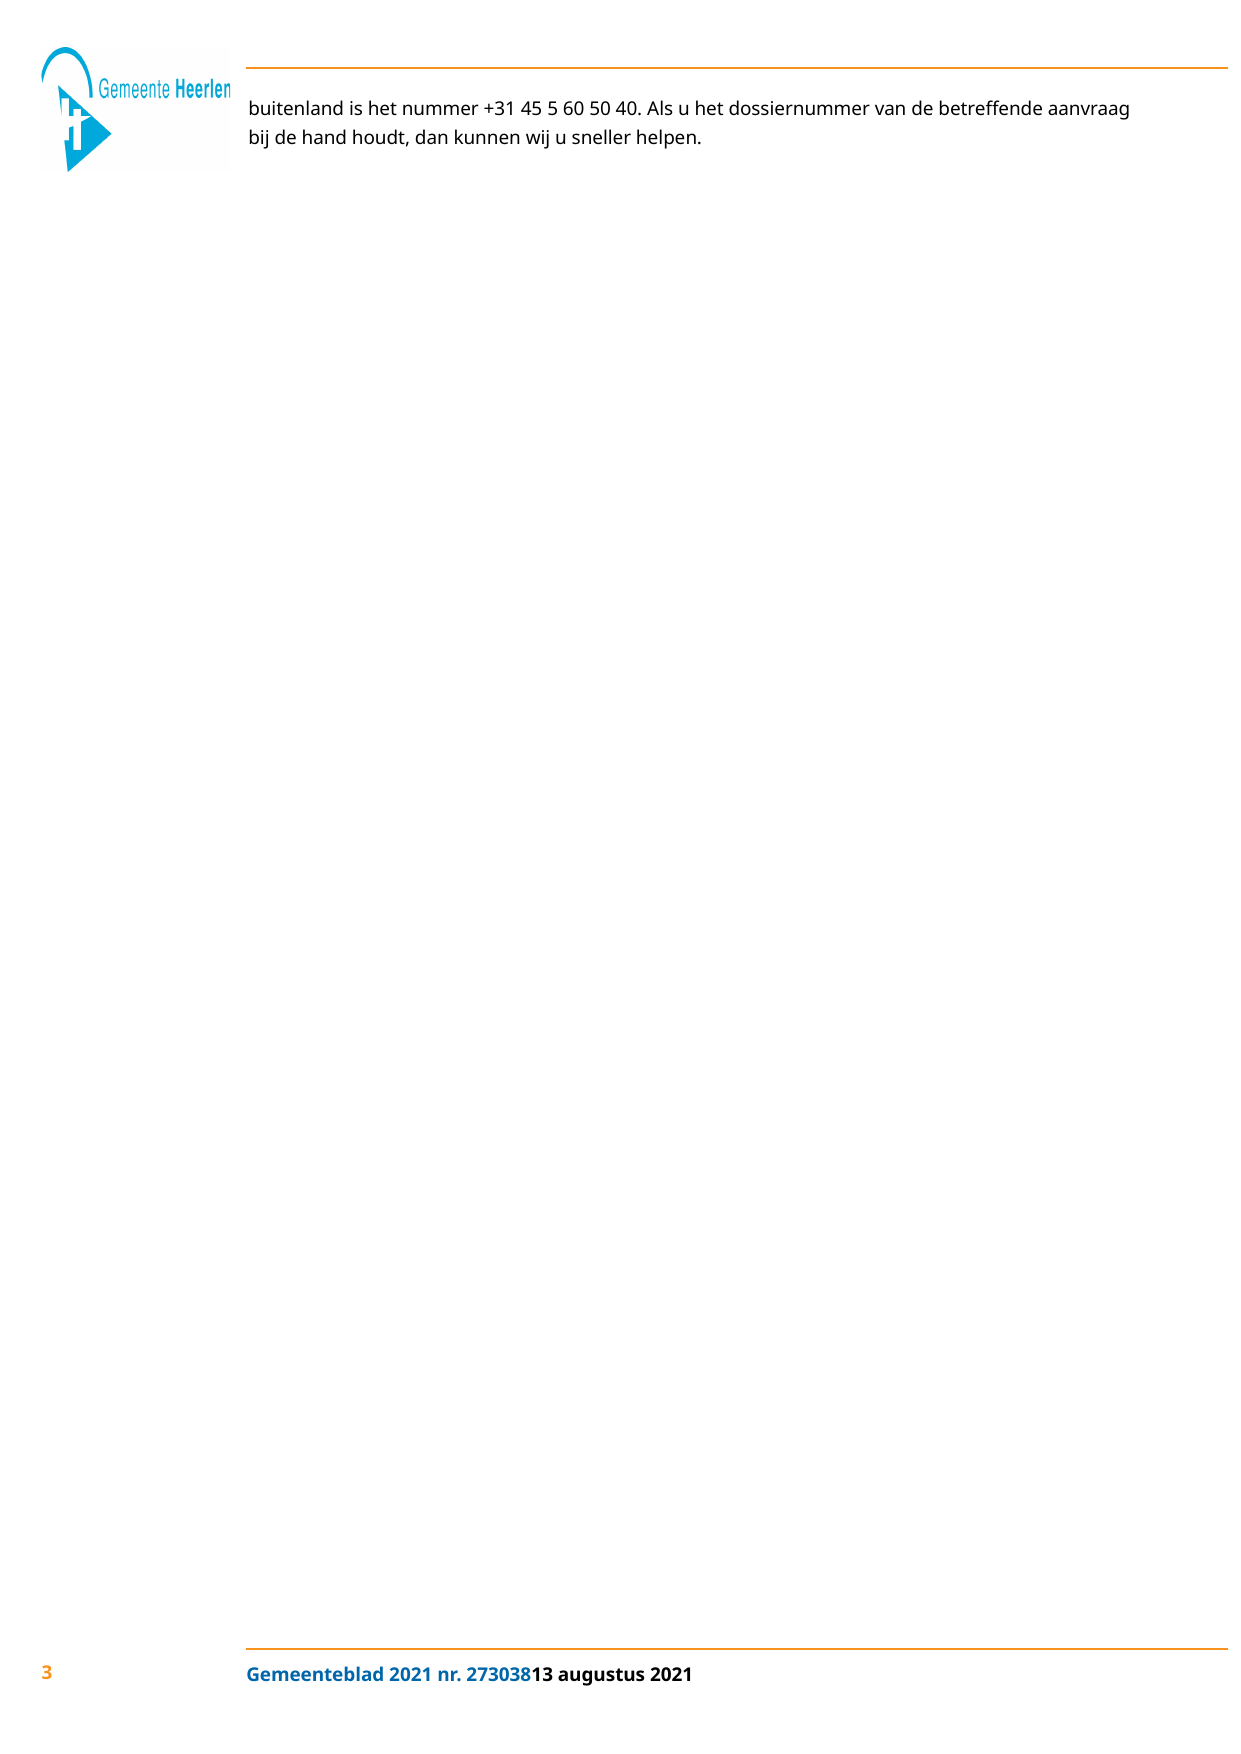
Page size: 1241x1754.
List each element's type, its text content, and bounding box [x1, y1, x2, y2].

picture [41, 47, 59, 70]
picture [41, 47, 231, 172]
text buitenland is het nummer +31 45 5 60 50 40. Als u het dossiernummer van de betreffende aanvraag bij de hand houdt, dan kunnen wij u sneller helpen. [248, 95, 1152, 150]
